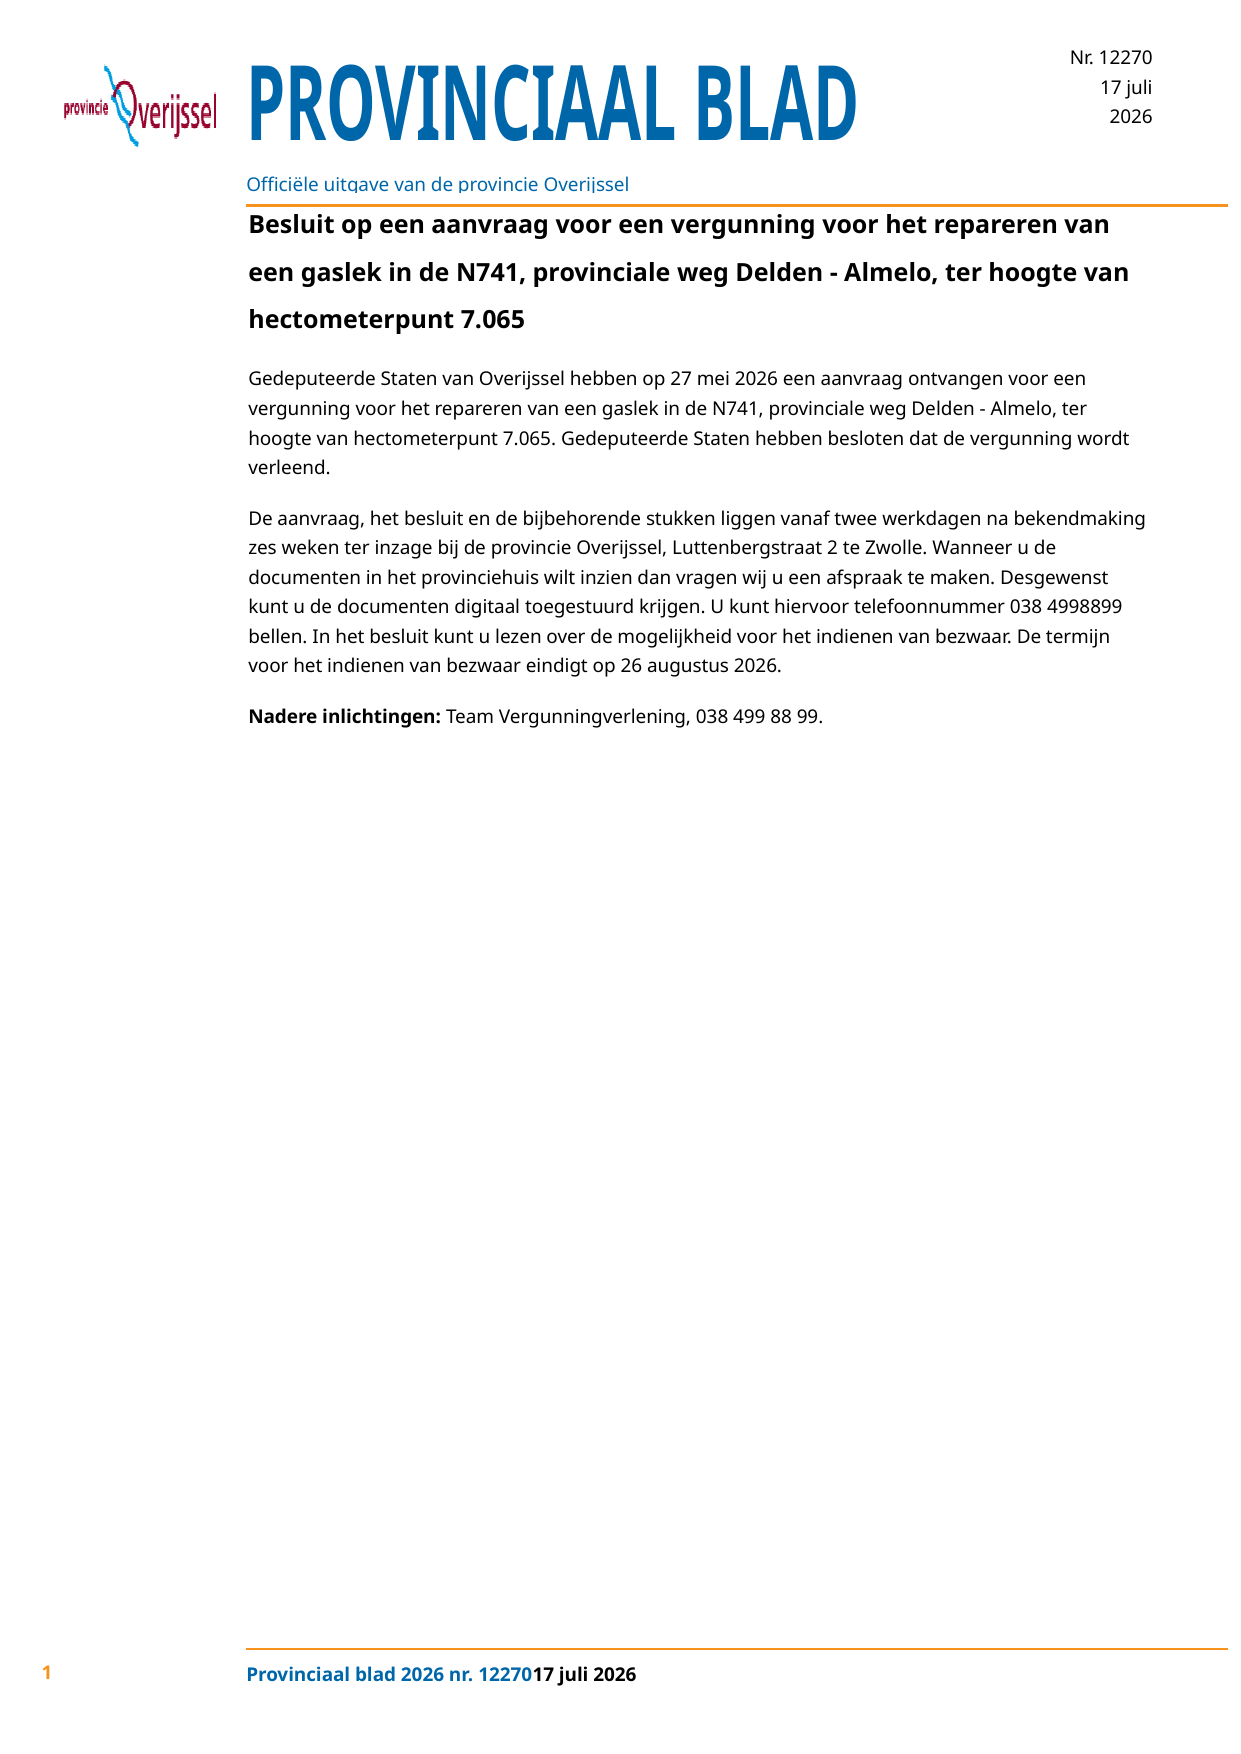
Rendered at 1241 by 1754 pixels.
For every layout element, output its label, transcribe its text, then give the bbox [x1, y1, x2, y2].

text Nadere inlichtingen: Team Vergunningverlening, 038 499 88 99. [248, 703, 1152, 729]
picture [41, 47, 231, 172]
text Gedeputeerde Staten van Overijssel hebben op 27 mei 2026 een aanvraag ontvangen voor een vergunning voor het repareren van een gaslek in de N741, provinciale weg Delden - Almelo, ter hoogte van hectometerpunt 7.065. Gedeputeerde Staten hebben besloten dat de vergunning wordt verleend. [248, 366, 1152, 480]
text Besluit op een aanvraag voor een vergunning voor het repareren van een gaslek in de N741, provinciale weg Delden - Almelo, ter hoogte van hectometerpunt 7.065 [248, 207, 1152, 336]
text De aanvraag, het besluit en de bijbehorende stukken liggen vanaf twee werkdagen na bekendmaking zes weken ter inzage bij de provincie Overijssel, Luttenbergstraat 2 te Zwolle. Wanneer u de documenten in het provinciehuis wilt inzien dan vragen wij u een afspraak te maken. Desgewenst kunt u de documenten digitaal toegestuurd krijgen. U kunt hiervoor telefoonnummer 038 4998899 bellen. In het besluit kunt u lezen over de mogelijkheid voor het indienen van bezwaar. De termijn voor het indienen van bezwaar eindigt op 26 augustus 2026. [248, 505, 1152, 678]
